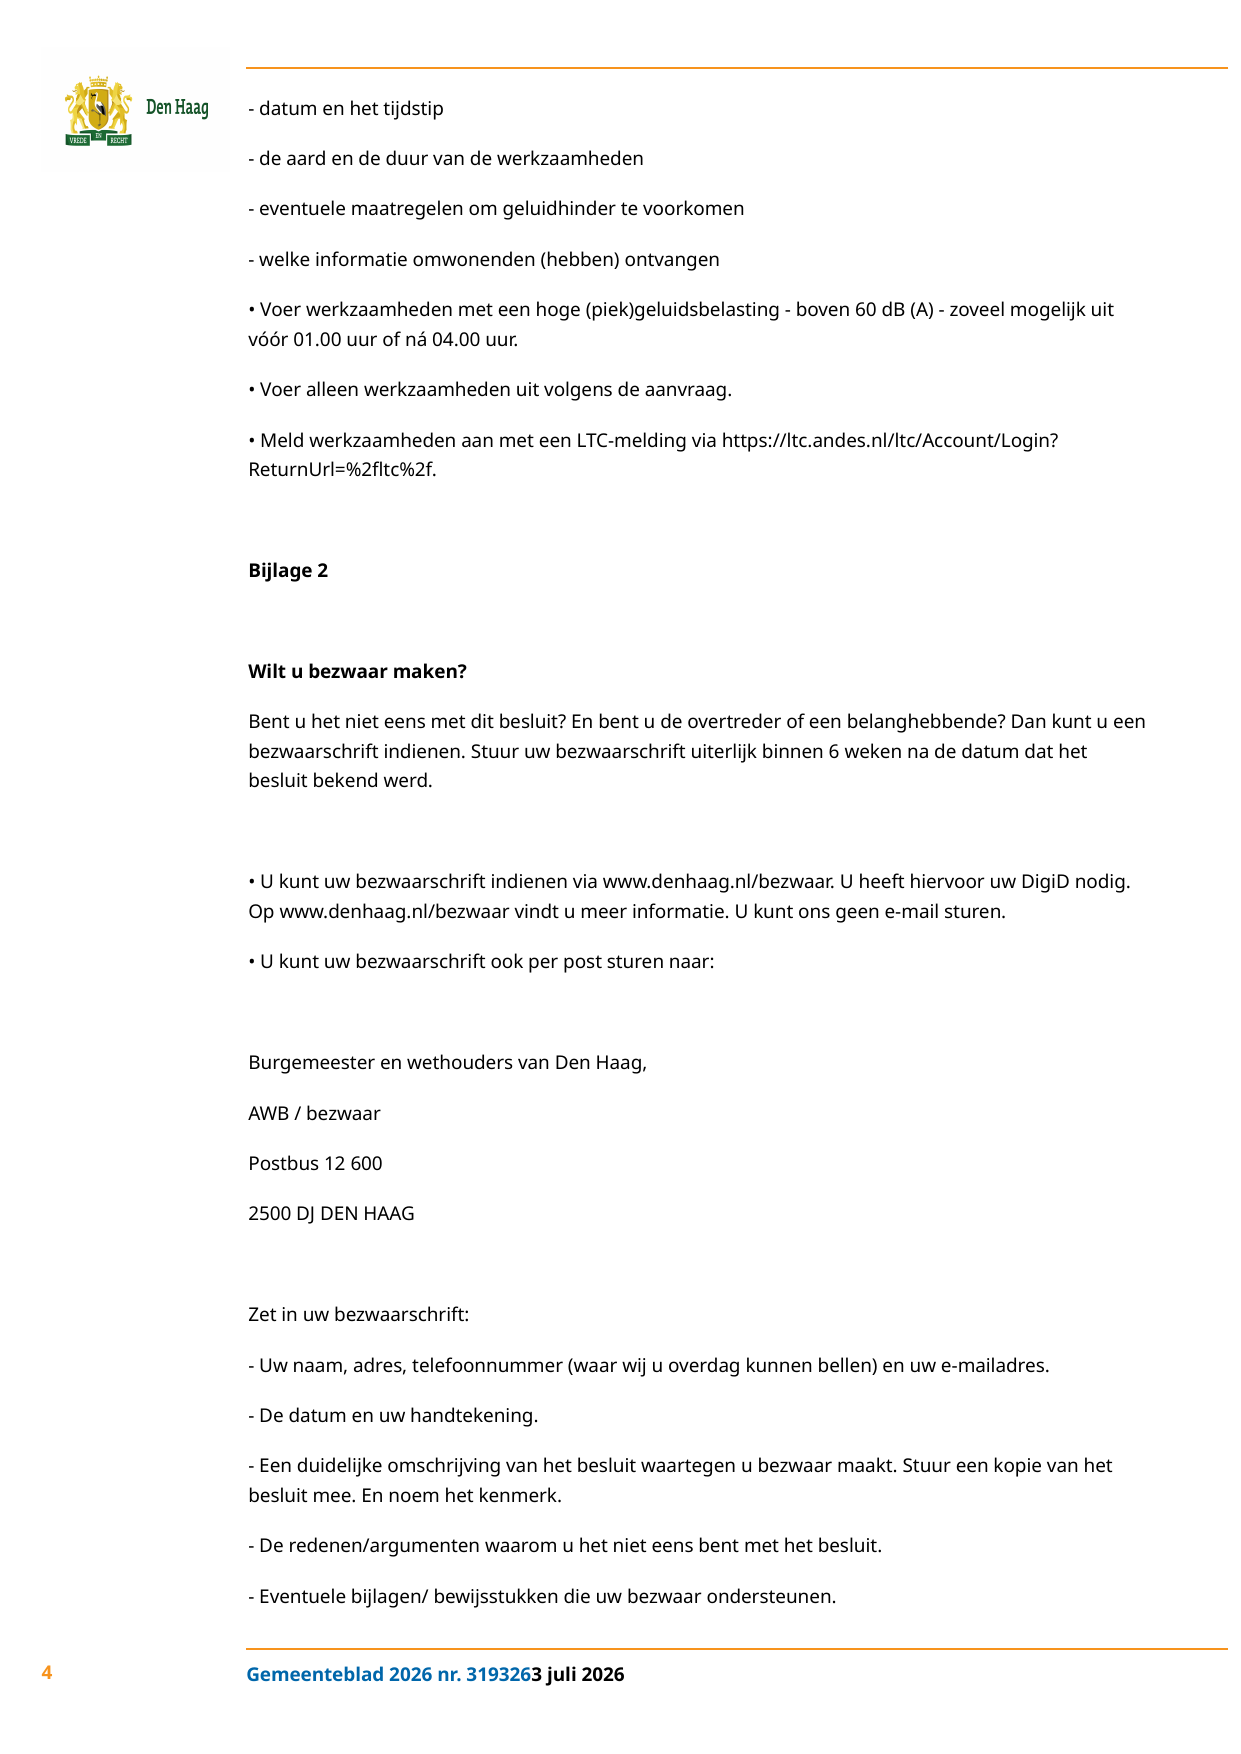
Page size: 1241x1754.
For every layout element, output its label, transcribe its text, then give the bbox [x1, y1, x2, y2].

text - datum en het tijdstip [248, 95, 1152, 121]
text - Uw naam, adres, telefoonnummer (waar wij u overdag kunnen bellen) en uw e-mailadres. [248, 1352, 1152, 1378]
text AWB / bezwaar [248, 1100, 1152, 1126]
text • Voer alleen werkzaamheden uit volgens de aanvraag. [248, 376, 1152, 402]
text Bijlage 2 [248, 557, 1152, 583]
text - de aard en de duur van de werkzaamheden [248, 145, 1152, 171]
text - welke informatie omwonenden (hebben) ontvangen [248, 246, 1152, 272]
text - Een duidelijke omschrijving van het besluit waartegen u bezwaar maakt. Stuur een kopie van het besluit mee. En noem het kenmerk. [248, 1453, 1152, 1508]
text • U kunt uw bezwaarschrift indienen via www.denhaag.nl/bezwaar. U heeft hiervoor uw DigiD nodig. Op www.denhaag.nl/bezwaar vindt u meer informatie. U kunt ons geen e-mail sturen. [248, 868, 1152, 924]
text • Meld werkzaamheden aan met een LTC-melding via https://ltc.andes.nl/ltc/Account/Login?ReturnUrl=%2fltc%2f. [248, 427, 1152, 482]
text Wilt u bezwaar maken? [248, 658, 1152, 684]
text Bent u het niet eens met dit besluit? En bent u de overtreder of een belanghebbende? Dan kunt u een bezwaarschrift indienen. Stuur uw bezwaarschrift uiterlijk binnen 6 weken na de datum dat het besluit bekend werd. [248, 708, 1152, 793]
text - Eventuele bijlagen/ bewijsstukken die uw bezwaar ondersteunen. [248, 1583, 1152, 1609]
text • Voer werkzaamheden met een hoge (piek)geluidsbelasting - boven 60 dB (A) - zoveel mogelijk uit vóór 01.00 uur of ná 04.00 uur. [248, 296, 1152, 352]
text 2500 DJ DEN HAAG [248, 1201, 1152, 1226]
picture [41, 47, 231, 172]
text • U kunt uw bezwaarschrift ook per post sturen naar: [248, 948, 1152, 974]
text Postbus 12 600 [248, 1150, 1152, 1176]
text - eventuele maatregelen om geluidhinder te voorkomen [248, 196, 1152, 221]
text Zet in uw bezwaarschrift: [248, 1301, 1152, 1327]
text - De datum en uw handtekening. [248, 1402, 1152, 1428]
text Burgemeester en wethouders van Den Haag, [248, 1049, 1152, 1075]
text - De redenen/argumenten waarom u het niet eens bent met het besluit. [248, 1533, 1152, 1558]
